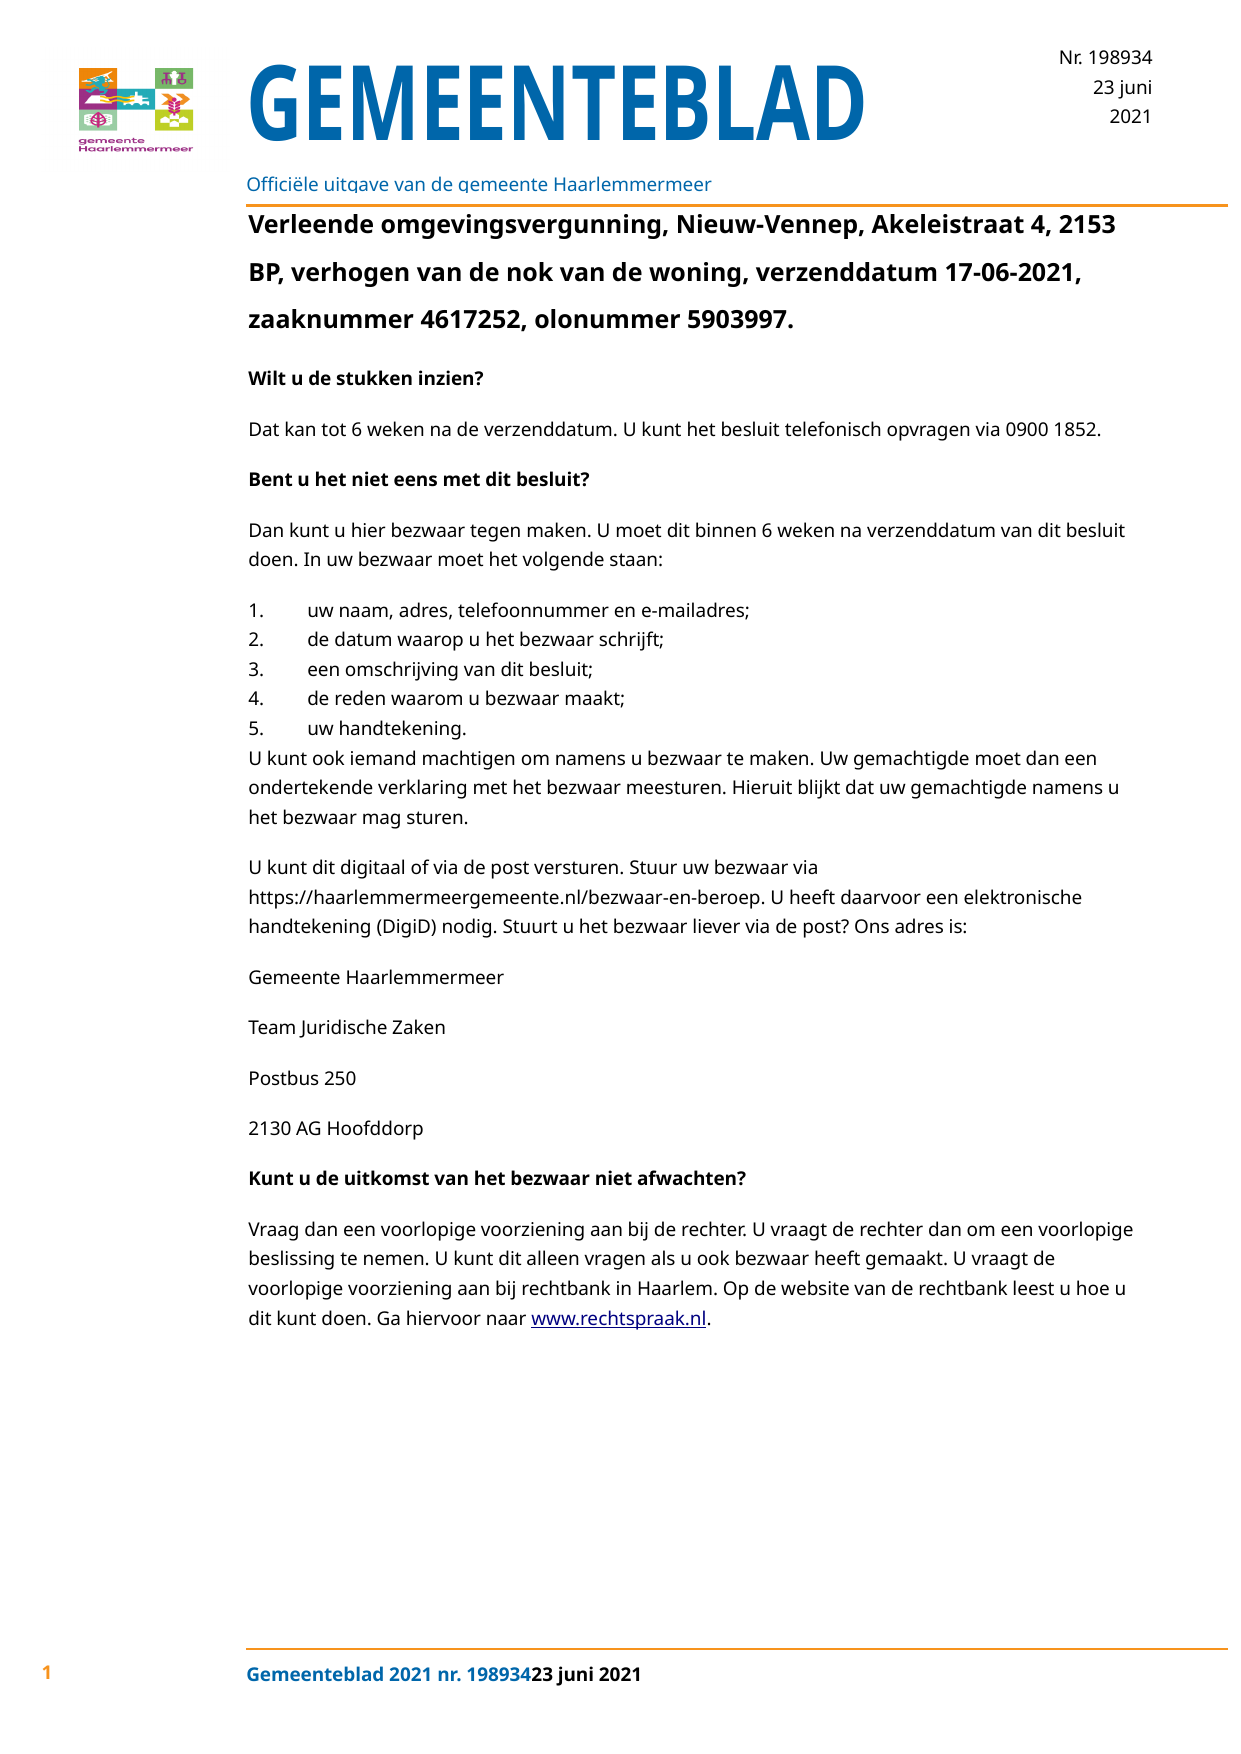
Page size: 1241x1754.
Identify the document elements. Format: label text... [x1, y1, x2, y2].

list uw handtekening. [248, 715, 1152, 741]
text Wilt u de stukken inzien? [248, 366, 1152, 391]
text Verleende omgevingsvergunning, Nieuw-Vennep, Akeleistraat 4, 2153 BP, verhogen van de nok van de woning, verzenddatum 17-06-2021, zaaknummer 4617252, olonummer 5903997. [248, 207, 1152, 336]
text Postbus 250 [248, 1065, 1152, 1090]
text U kunt ook iemand machtigen om namens u bezwaar te maken. Uw gemachtigde moet dan een ondertekende verklaring met het bezwaar meesturen. Hieruit blijkt dat uw gemachtigde namens u het bezwaar mag sturen. [248, 745, 1152, 829]
text Dan kunt u hier bezwaar tegen maken. U moet dit binnen 6 weken na verzenddatum van dit besluit doen. In uw bezwaar moet het volgende staan: [248, 517, 1152, 572]
text U kunt dit digitaal of via de post versturen. Stuur uw bezwaar via https://haarlemmermeergemeente.nl/bezwaar-en-beroep. U heeft daarvoor een elektronische handtekening (DigiD) nodig. Stuurt u het bezwaar liever via de post? Ons adres is: [248, 854, 1152, 939]
list een omschrijving van dit besluit; [248, 656, 1152, 682]
list de reden waarom u bezwaar maakt; [248, 686, 1152, 711]
picture [41, 47, 231, 172]
text Team Juridische Zaken [248, 1014, 1152, 1040]
text Gemeente Haarlemmermeer [248, 964, 1152, 989]
list uw naam, adres, telefoonnummer en e-mailadres; [248, 597, 1152, 622]
text Bent u het niet eens met dit besluit? [248, 466, 1152, 492]
list de datum waarop u het bezwaar schrijft; [248, 626, 1152, 652]
text 2130 AG Hoofddorp [248, 1115, 1152, 1141]
text Kunt u de uitkomst van het bezwaar niet afwachten? [248, 1166, 1152, 1191]
text Dat kan tot 6 weken na de verzenddatum. U kunt het besluit telefonisch opvragen via 0900 1852. [248, 416, 1152, 442]
text Vraag dan een voorlopige voorziening aan bij de rechter. U vraagt de rechter dan om een voorlopige beslissing te nemen. U kunt dit alleen vragen als u ook bezwaar heeft gemaakt. U vraagt de voorlopige voorziening aan bij rechtbank in Haarlem. Op de website van de rechtbank leest u hoe u dit kunt doen. Ga hiervoor naar www.rechtspraak.nl. [248, 1216, 1152, 1330]
